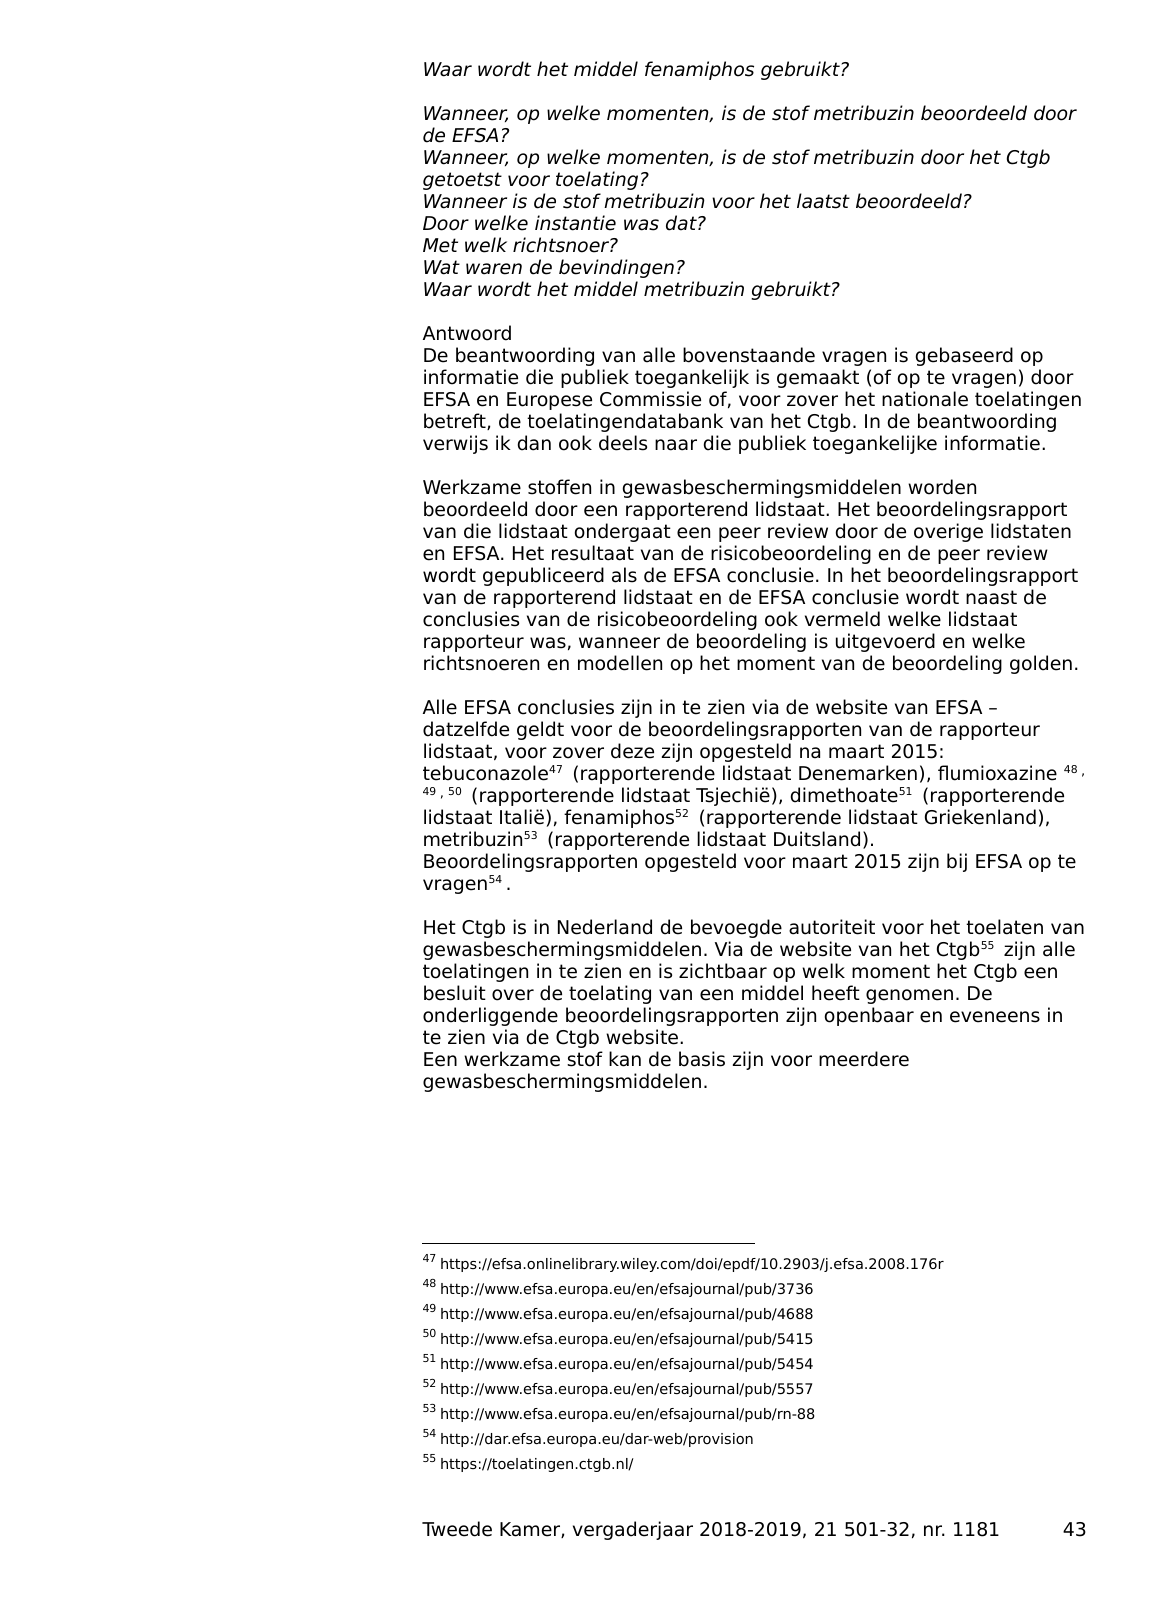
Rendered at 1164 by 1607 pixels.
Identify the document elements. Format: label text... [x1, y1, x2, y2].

text http://www.efsa.europa.eu/en/efsajournal/pub/4688 [422, 1302, 1087, 1324]
text https://efsa.onlinelibrary.wiley.com/doi/epdf/10.2903/j.efsa.2008.176r [422, 1252, 1087, 1274]
text Waar wordt het middel fenamiphos gebruikt? [422, 59, 1087, 81]
text De beantwoording van alle bovenstaande vragen is gebaseerd op informatie die publiek toegankelijk is gemaakt (of op te vragen) door EFSA en Europese Commissie of, voor zover het nationale toelatingen betreft, de toelatingendatabank van het Ctgb. In de beantwoording verwijs ik dan ook deels naar die publiek toegankelijke informatie. [422, 345, 1087, 455]
text http://www.efsa.europa.eu/en/efsajournal/pub/5454 [422, 1352, 1087, 1374]
text Werkzame stoffen in gewasbeschermingsmiddelen worden beoordeeld door een rapporterend lidstaat. Het beoordelingsrapport van die lidstaat ondergaat een peer review door de overige lidstaten en EFSA. Het resultaat van de risicobeoordeling en de peer review wordt gepubliceerd als de EFSA conclusie. In het beoordelingsrapport van de rapporterend lidstaat en de EFSA conclusie wordt naast de conclusies van de risicobeoordeling ook vermeld welke lidstaat rapporteur was, wanneer de beoordeling is uitgevoerd en welke richtsnoeren en modellen op het moment van de beoordeling golden. [422, 477, 1087, 675]
text Antwoord [422, 323, 1087, 345]
text http://dar.efsa.europa.eu/dar-web/provision [422, 1427, 1087, 1449]
text http://www.efsa.europa.eu/en/efsajournal/pub/3736 [422, 1277, 1087, 1299]
text http://www.efsa.europa.eu/en/efsajournal/pub/rn-88 [422, 1402, 1087, 1424]
text Wat waren de bevindingen? [422, 257, 1087, 279]
text Door welke instantie was dat? [422, 213, 1087, 235]
text Alle EFSA conclusies zijn in te zien via de website van EFSA – datzelfde geldt voor de beoordelingsrapporten van de rapporteur lidstaat, voor zover deze zijn opgesteld na maart 2015: tebuconazole (rapporterende lidstaat Denemarken), flumioxazine , , (rapporterende lidstaat Tsjechië), dimethoate (rapporterende lidstaat Italië), fenamiphos (rapporterende lidstaat Griekenland), metribuzin (rapporterende lidstaat Duitsland). [422, 697, 1087, 851]
text Wanneer is de stof metribuzin voor het laatst beoordeeld? [422, 191, 1087, 213]
text Waar wordt het middel metribuzin gebruikt? [422, 279, 1087, 301]
text Wanneer, op welke momenten, is de stof metribuzin door het Ctgb getoetst voor toelating? [422, 147, 1087, 191]
text Wanneer, op welke momenten, is de stof metribuzin beoordeeld door de EFSA? [422, 103, 1087, 147]
text Met welk richtsnoer? [422, 235, 1087, 257]
text http://www.efsa.europa.eu/en/efsajournal/pub/5557 [422, 1377, 1087, 1399]
text Het Ctgb is in Nederland de bevoegde autoriteit voor het toelaten van gewasbeschermingsmiddelen. Via de website van het Ctgb zijn alle toelatingen in te zien en is zichtbaar op welk moment het Ctgb een besluit over de toelating van een middel heeft genomen. De onderliggende beoordelingsrapporten zijn openbaar en eveneens in te zien via de Ctgb website. [422, 917, 1087, 1049]
text Een werkzame stof kan de basis zijn voor meerdere gewasbeschermingsmiddelen. [422, 1049, 1087, 1093]
text https://toelatingen.ctgb.nl/ [422, 1452, 1087, 1474]
text http://www.efsa.europa.eu/en/efsajournal/pub/5415 [422, 1327, 1087, 1349]
text Beoordelingsrapporten opgesteld voor maart 2015 zijn bij EFSA op te vragen. [422, 851, 1087, 895]
